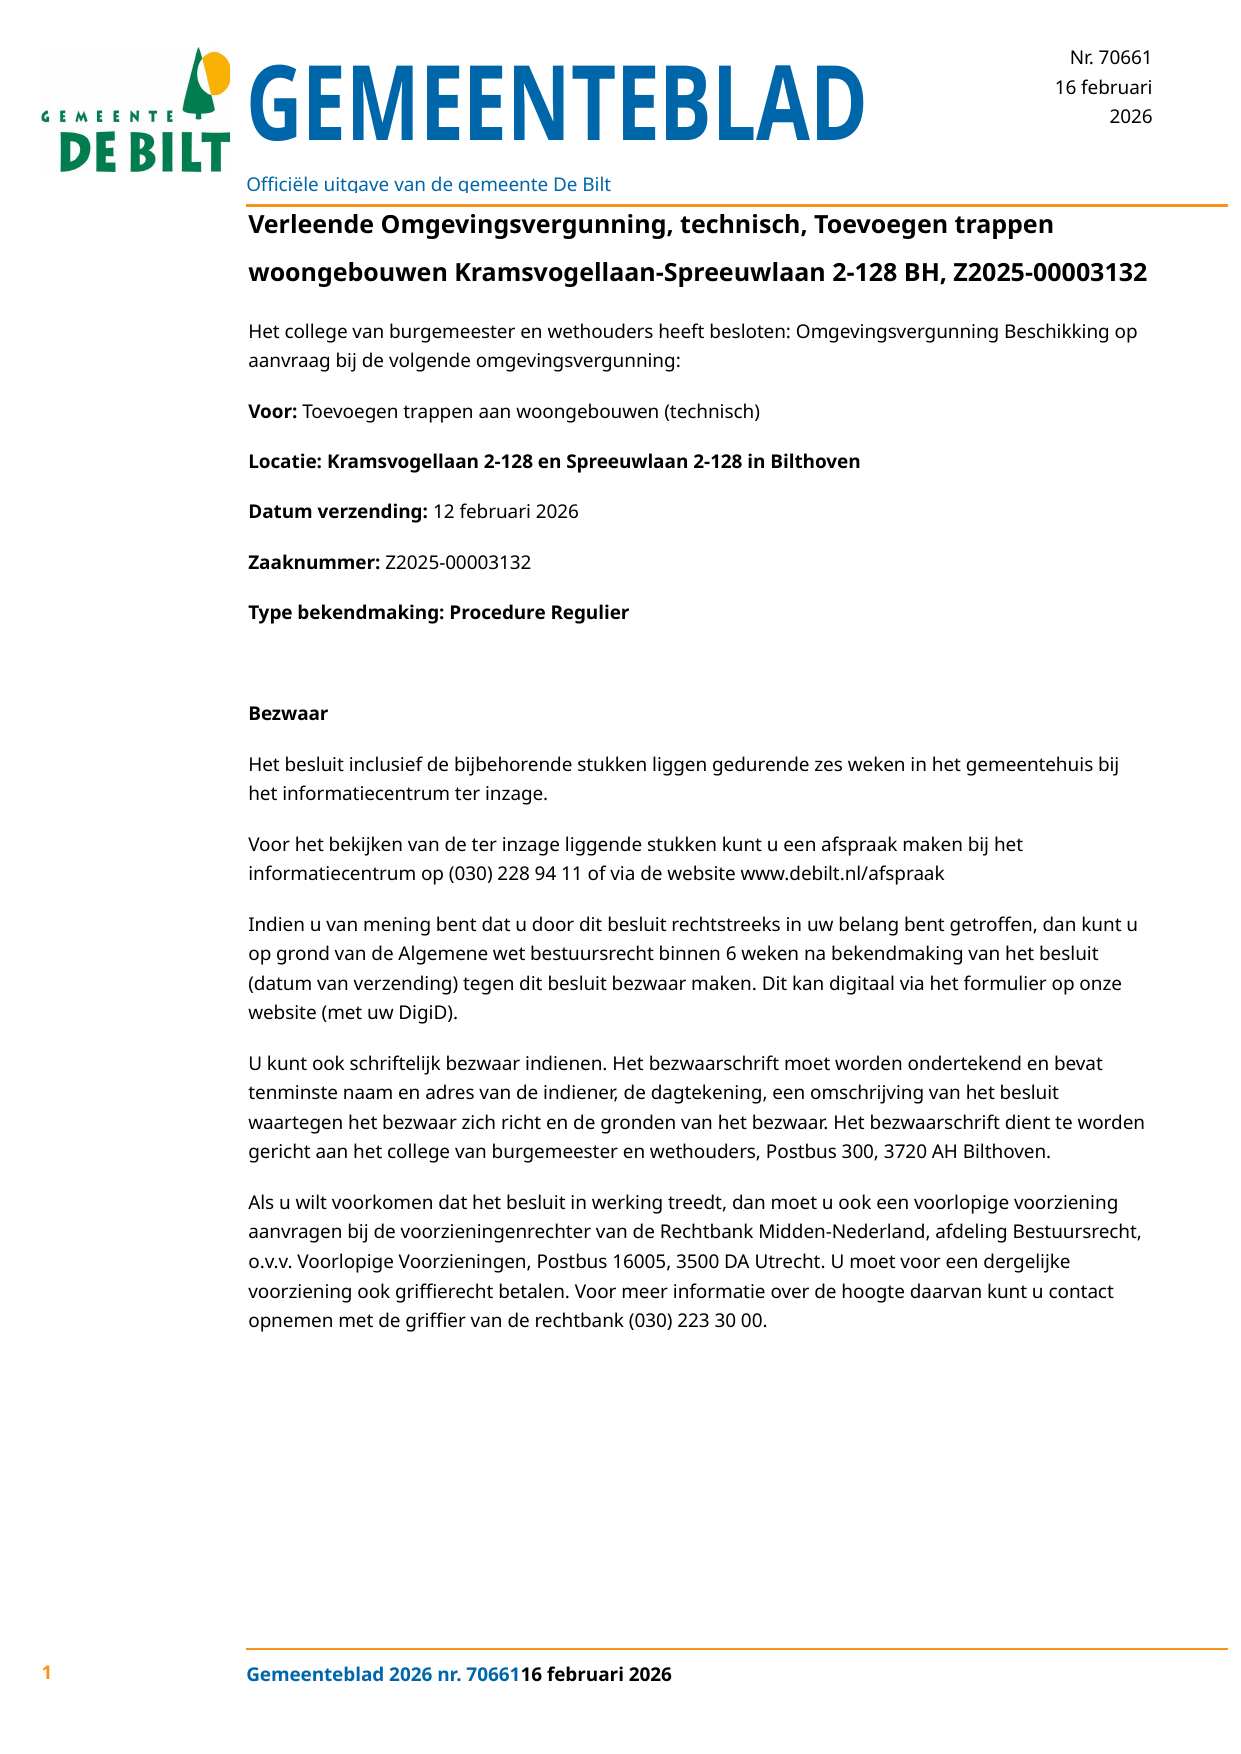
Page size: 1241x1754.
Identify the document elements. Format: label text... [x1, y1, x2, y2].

text Verleende Omgevingsvergunning, technisch, Toevoegen trappen woongebouwen Kramsvogellaan-Spreeuwlaan 2-128 BH, Z2025-00003132 [248, 207, 1152, 288]
picture [41, 47, 231, 172]
text Indien u van mening bent dat u door dit besluit rechtstreeks in uw belang bent getroffen, dan kunt u op grond van de Algemene wet bestuursrecht binnen 6 weken na bekendmaking van het besluit (datum van verzending) tegen dit besluit bezwaar maken. Dit kan digitaal via het formulier op onze website (met uw DigiD). [248, 911, 1152, 1025]
text U kunt ook schriftelijk bezwaar indienen. Het bezwaarschrift moet worden ondertekend en bevat tenminste naam en adres van de indiener, de dagtekening, een omschrijving van het besluit waartegen het bezwaar zich richt en de gronden van het bezwaar. Het bezwaarschrift dient te worden gericht aan het college van burgemeester en wethouders, Postbus 300, 3720 AH Bilthoven. [248, 1050, 1152, 1164]
text Locatie: Kramsvogellaan 2-128 en Spreeuwlaan 2-128 in Bilthoven [248, 448, 1152, 474]
text Datum verzending: 12 februari 2026 [248, 499, 1152, 524]
text Het besluit inclusief de bijbehorende stukken liggen gedurende zes weken in het gemeentehuis bij het informatiecentrum ter inzage. [248, 751, 1152, 806]
text Zaaknummer: Z2025-00003132 [248, 549, 1152, 575]
text Bezwaar [248, 700, 1152, 726]
text Het college van burgemeester en wethouders heeft besloten: Omgevingsvergunning Beschikking op aanvraag bij de volgende omgevingsvergunning: [248, 318, 1152, 373]
text Voor het bekijken van de ter inzage liggende stukken kunt u een afspraak maken bij het informatiecentrum op (030) 228 94 11 of via de website www.debilt.nl/afspraak [248, 831, 1152, 886]
text Als u wilt voorkomen dat het besluit in werking treedt, dan moet u ook een voorlopige voorziening aanvragen bij de voorzieningenrechter van de Rechtbank Midden-Nederland, afdeling Bestuursrecht, o.v.v. Voorlopige Voorzieningen, Postbus 16005, 3500 DA Utrecht. U moet voor een dergelijke voorziening ook griffierecht betalen. Voor meer informatie over de hoogte daarvan kunt u contact opnemen met de griffier van de rechtbank (030) 223 30 00. [248, 1189, 1152, 1333]
text Type bekendmaking: Procedure Regulier [248, 599, 1152, 625]
text Voor: Toevoegen trappen aan woongebouwen (technisch) [248, 398, 1152, 424]
